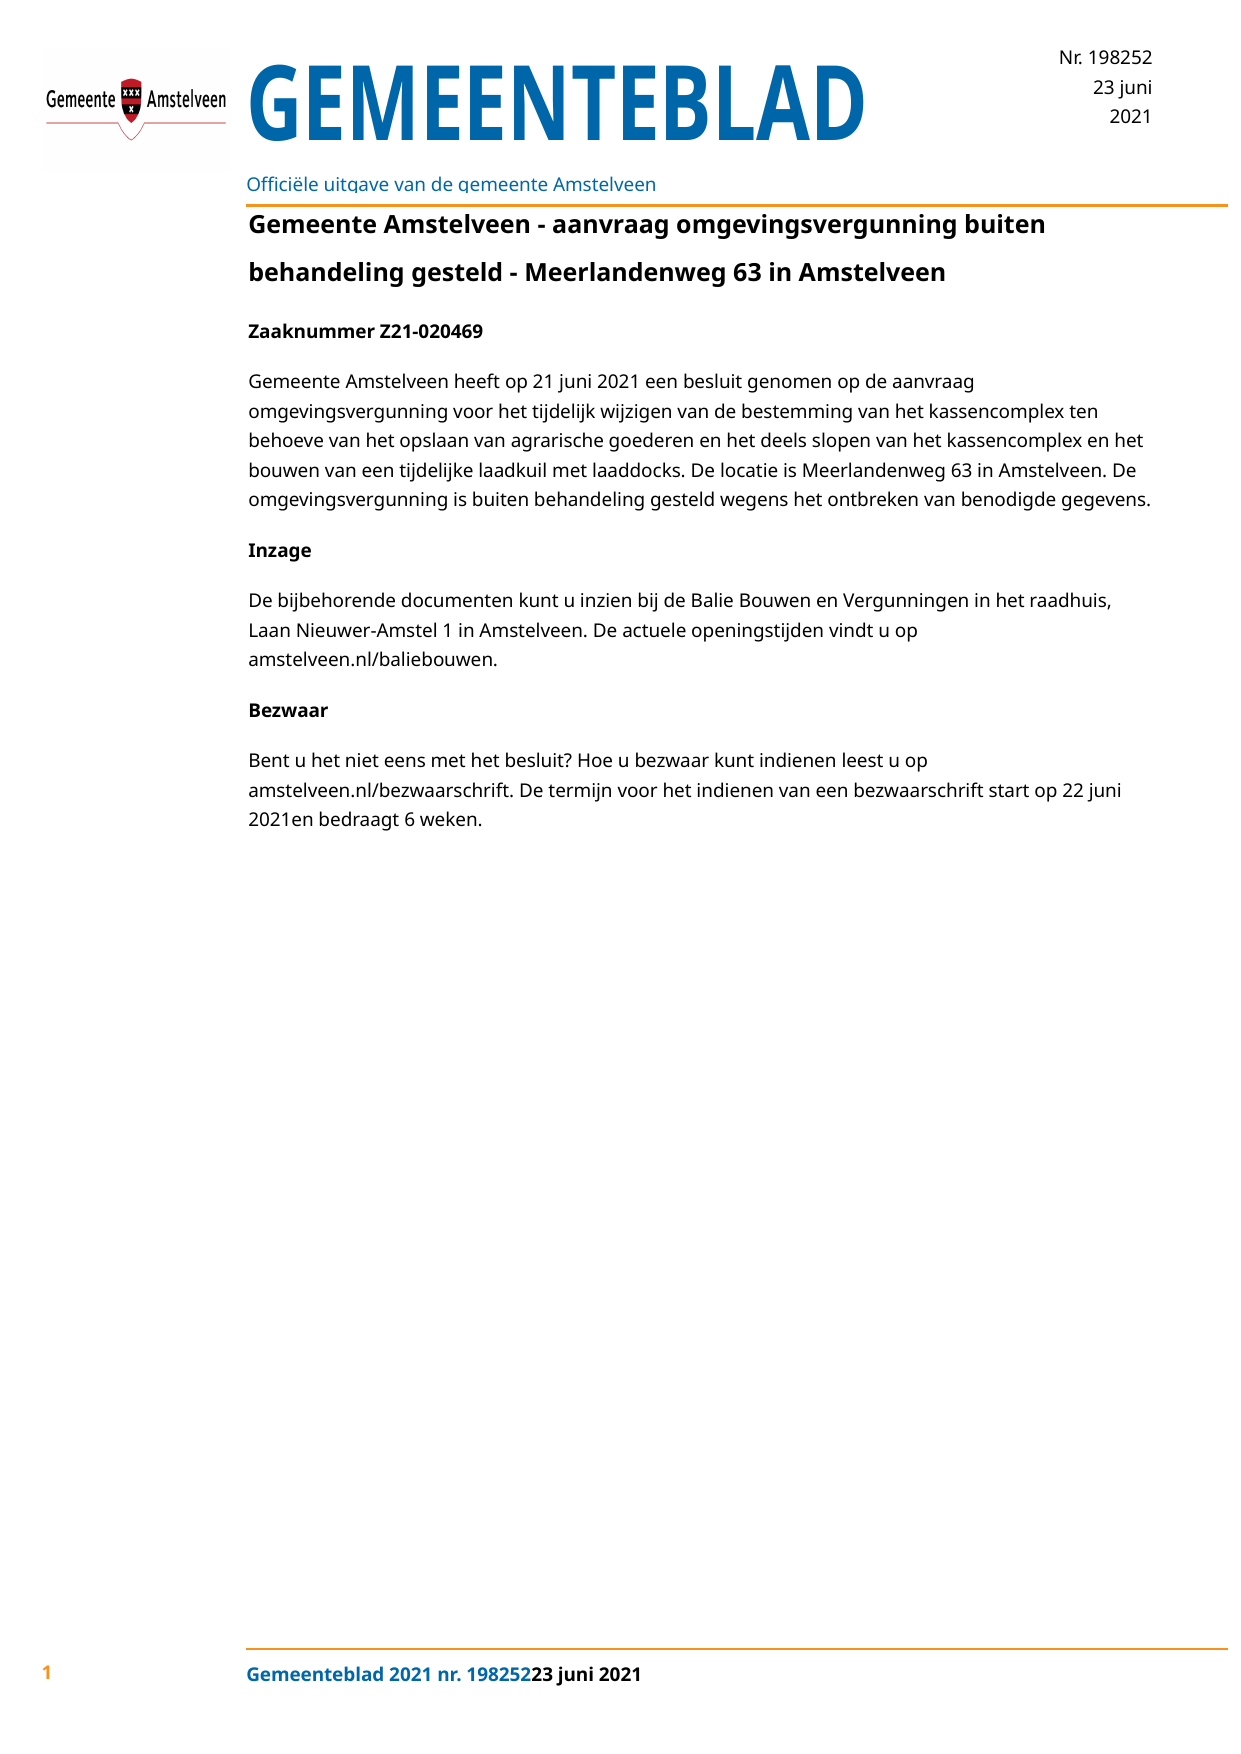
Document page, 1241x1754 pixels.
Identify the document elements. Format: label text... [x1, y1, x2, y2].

text Bezwaar [248, 697, 1152, 723]
text Bent u het niet eens met het besluit? Hoe u bezwaar kunt indienen leest u op amstelveen.nl/bezwaarschrift. De termijn voor het indienen van een bezwaarschrift start op 22 juni 2021en bedraagt 6 weken. [248, 747, 1152, 832]
text Inzage [248, 537, 1152, 563]
text De bijbehorende documenten kunt u inzien bij de Balie Bouwen en Vergunningen in het raadhuis, Laan Nieuwer-Amstel 1 in Amstelveen. De actuele openingstijden vindt u op amstelveen.nl/baliebouwen. [248, 587, 1152, 672]
text Zaaknummer Z21-020469 [248, 318, 1152, 344]
text Gemeente Amstelveen heeft op 21 juni 2021 een besluit genomen op de aanvraag omgevingsvergunning voor het tijdelijk wijzigen van de bestemming van het kassencomplex ten behoeve van het opslaan van agrarische goederen en het deels slopen van het kassencomplex en het bouwen van een tijdelijke laadkuil met laaddocks. De locatie is Meerlandenweg 63 in Amstelveen. De omgevingsvergunning is buiten behandeling gesteld wegens het ontbreken van benodigde gegevens. [248, 368, 1152, 512]
picture [41, 47, 231, 172]
text Gemeente Amstelveen - aanvraag omgevingsvergunning buiten behandeling gesteld - Meerlandenweg 63 in Amstelveen [248, 207, 1152, 288]
